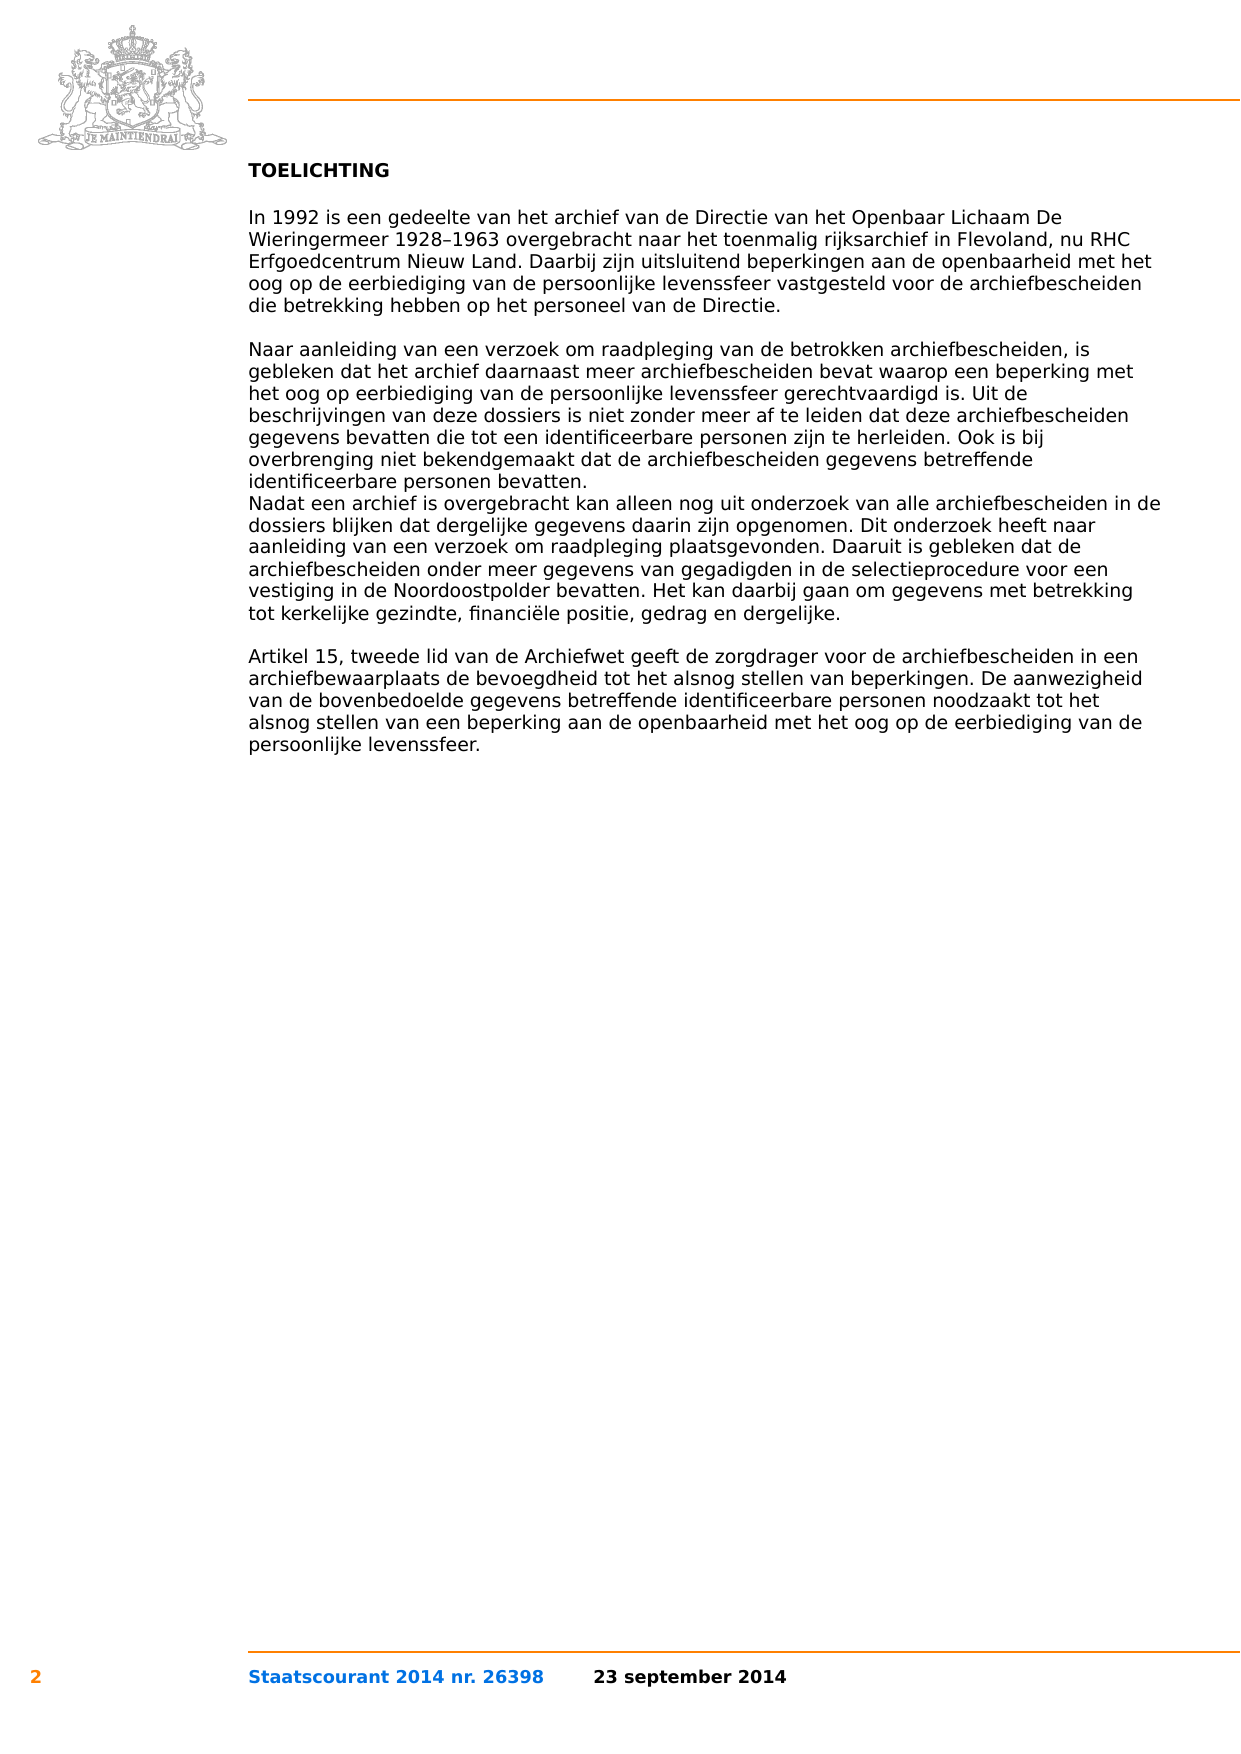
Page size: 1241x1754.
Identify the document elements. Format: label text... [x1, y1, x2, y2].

text Nadat een archief is overgebracht kan alleen nog uit onderzoek van alle archiefbescheiden in de dossiers blijken dat dergelijke gegevens daarin zijn opgenomen. Dit onderzoek heeft naar aanleiding van een verzoek om raadpleging plaatsgevonden. Daaruit is gebleken dat de archiefbescheiden onder meer gegevens van gegadigden in de selectieprocedure voor een vestiging in de Noordoostpolder bevatten. Het kan daarbij gaan om gegevens met betrekking tot kerkelijke gezindte, financiële positie, gedrag en dergelijke. [248, 492, 1163, 624]
subtitle TOELICHTING [248, 160, 1163, 182]
text In 1992 is een gedeelte van het archief van de Directie van het Openbaar Lichaam De Wieringermeer 1928–1963 overgebracht naar het toenmalig rijksarchief in Flevoland, nu RHC Erfgoedcentrum Nieuw Land. Daarbij zijn uitsluitend beperkingen aan de openbaarheid met het oog op de eerbiediging van de persoonlijke levenssfeer vastgesteld voor de archiefbescheiden die betrekking hebben op het personeel van de Directie. [248, 207, 1163, 317]
picture [38, 25, 227, 150]
text Naar aanleiding van een verzoek om raadpleging van de betrokken archiefbescheiden, is gebleken dat het archief daarnaast meer archiefbescheiden bevat waarop een beperking met het oog op eerbiediging van de persoonlijke levenssfeer gerechtvaardigd is. Uit de beschrijvingen van deze dossiers is niet zonder meer af te leiden dat deze archiefbescheiden gegevens bevatten die tot een identificeerbare personen zijn te herleiden. Ook is bij overbrenging niet bekendgemaakt dat de archiefbescheiden gegevens betreffende identificeerbare personen bevatten. [248, 339, 1163, 492]
text Artikel 15, tweede lid van de Archiefwet geeft de zorgdrager voor de archiefbescheiden in een archiefbewaarplaats de bevoegdheid tot het alsnog stellen van beperkingen. De aanwezigheid van de bovenbedoelde gegevens betreffende identificeerbare personen noodzaakt tot het alsnog stellen van een beperking aan de openbaarheid met het oog op de eerbiediging van de persoonlijke levenssfeer. [248, 646, 1163, 756]
